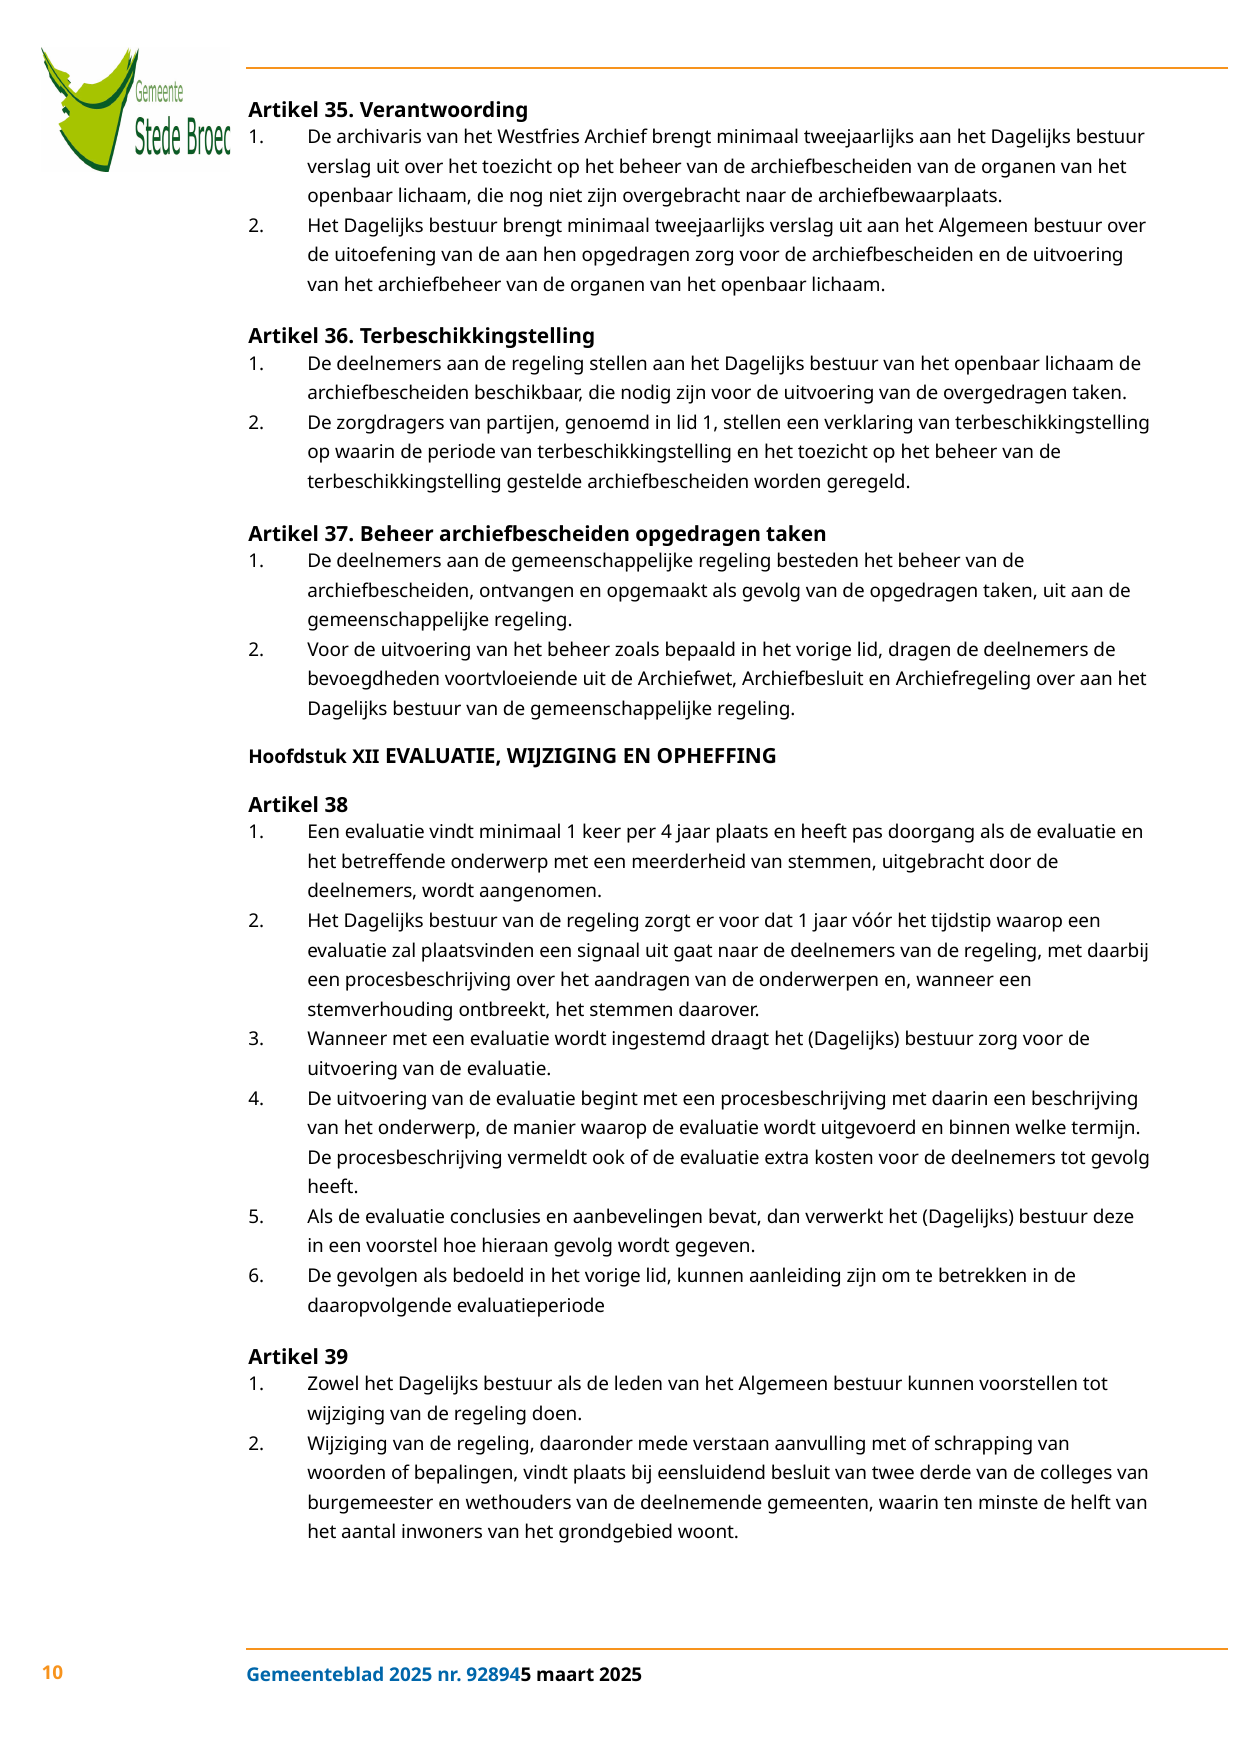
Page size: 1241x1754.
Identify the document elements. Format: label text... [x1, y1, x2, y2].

text Artikel 37. Beheer archiefbescheiden opgedragen taken [248, 519, 1152, 547]
list Wijziging van de regeling, daaronder mede verstaan aanvulling met of schrapping van woorden of bepalingen, vindt plaats bij eensluidend besluit van twee derde van de colleges van burgemeester en wethouders van de deelnemende gemeenten, waarin ten minste de helft van het aantal inwoners van het grondgebied woont. [248, 1430, 1152, 1544]
text Artikel 38 [248, 790, 1152, 818]
list Zowel het Dagelijks bestuur als de leden van het Algemeen bestuur kunnen voorstellen tot wijziging van de regeling doen. [248, 1371, 1152, 1426]
list Het Dagelijks bestuur brengt minimaal tweejaarlijks verslag uit aan het Algemeen bestuur over de uitoefening van de aan hen opgedragen zorg voor de archiefbescheiden en de uitvoering van het archiefbeheer van de organen van het openbaar lichaam. [248, 212, 1152, 297]
text Hoofdstuk XII EVALUATIE, WIJZIGING EN OPHEFFING [248, 741, 1152, 769]
picture [41, 47, 231, 172]
list De deelnemers aan de regeling stellen aan het Dagelijks bestuur van het openbaar lichaam de archiefbescheiden beschikbaar, die nodig zijn voor de uitvoering van de overgedragen taken. [248, 350, 1152, 405]
list De gevolgen als bedoeld in het vorige lid, kunnen aanleiding zijn om te betrekken in de daaropvolgende evaluatieperiode [248, 1262, 1152, 1317]
list De zorgdragers van partijen, genoemd in lid 1, stellen een verklaring van terbeschikkingstelling op waarin de periode van terbeschikkingstelling en het toezicht op het beheer van de terbeschikkingstelling gestelde archiefbescheiden worden geregeld. [248, 409, 1152, 494]
text Artikel 35. Verantwoording [248, 95, 1152, 123]
list De procesbeschrijving vermeldt ook of de evaluatie extra kosten voor de deelnemers tot gevolg heeft. [248, 1144, 1152, 1199]
text Artikel 39 [248, 1342, 1152, 1371]
list Voor de uitvoering van het beheer zoals bepaald in het vorige lid, dragen de deelnemers de bevoegdheden voortvloeiende uit de Archiefwet, Archiefbesluit en Archiefregeling over aan het Dagelijks bestuur van de gemeenschappelijke regeling. [248, 636, 1152, 721]
list Het Dagelijks bestuur van de regeling zorgt er voor dat 1 jaar vóór het tijdstip waarop een evaluatie zal plaatsvinden een signaal uit gaat naar de deelnemers van de regeling, met daarbij een procesbeschrijving over het aandragen van de onderwerpen en, wanneer een stemverhouding ontbreekt, het stemmen daarover. [248, 907, 1152, 1022]
list Als de evaluatie conclusies en aanbevelingen bevat, dan verwerkt het (Dagelijks) bestuur deze in een voorstel hoe hieraan gevolg wordt gegeven. [248, 1203, 1152, 1258]
text Artikel 36. Terbeschikkingstelling [248, 322, 1152, 350]
list Een evaluatie vindt minimaal 1 keer per 4 jaar plaats en heeft pas doorgang als de evaluatie en het betreffende onderwerp met een meerderheid van stemmen, uitgebracht door de deelnemers, wordt aangenomen. [248, 818, 1152, 903]
list De uitvoering van de evaluatie begint met een procesbeschrijving met daarin een beschrijving van het onderwerp, de manier waarop de evaluatie wordt uitgevoerd en binnen welke termijn. [248, 1085, 1152, 1140]
list Wanneer met een evaluatie wordt ingestemd draagt het (Dagelijks) bestuur zorg voor de uitvoering van de evaluatie. [248, 1026, 1152, 1081]
list De deelnemers aan de gemeenschappelijke regeling besteden het beheer van de archiefbescheiden, ontvangen en opgemaakt als gevolg van de opgedragen taken, uit aan de gemeenschappelijke regeling. [248, 547, 1152, 632]
list De archivaris van het Westfries Archief brengt minimaal tweejaarlijks aan het Dagelijks bestuur verslag uit over het toezicht op het beheer van de archiefbescheiden van de organen van het openbaar lichaam, die nog niet zijn overgebracht naar de archiefbewaarplaats. [248, 123, 1152, 208]
